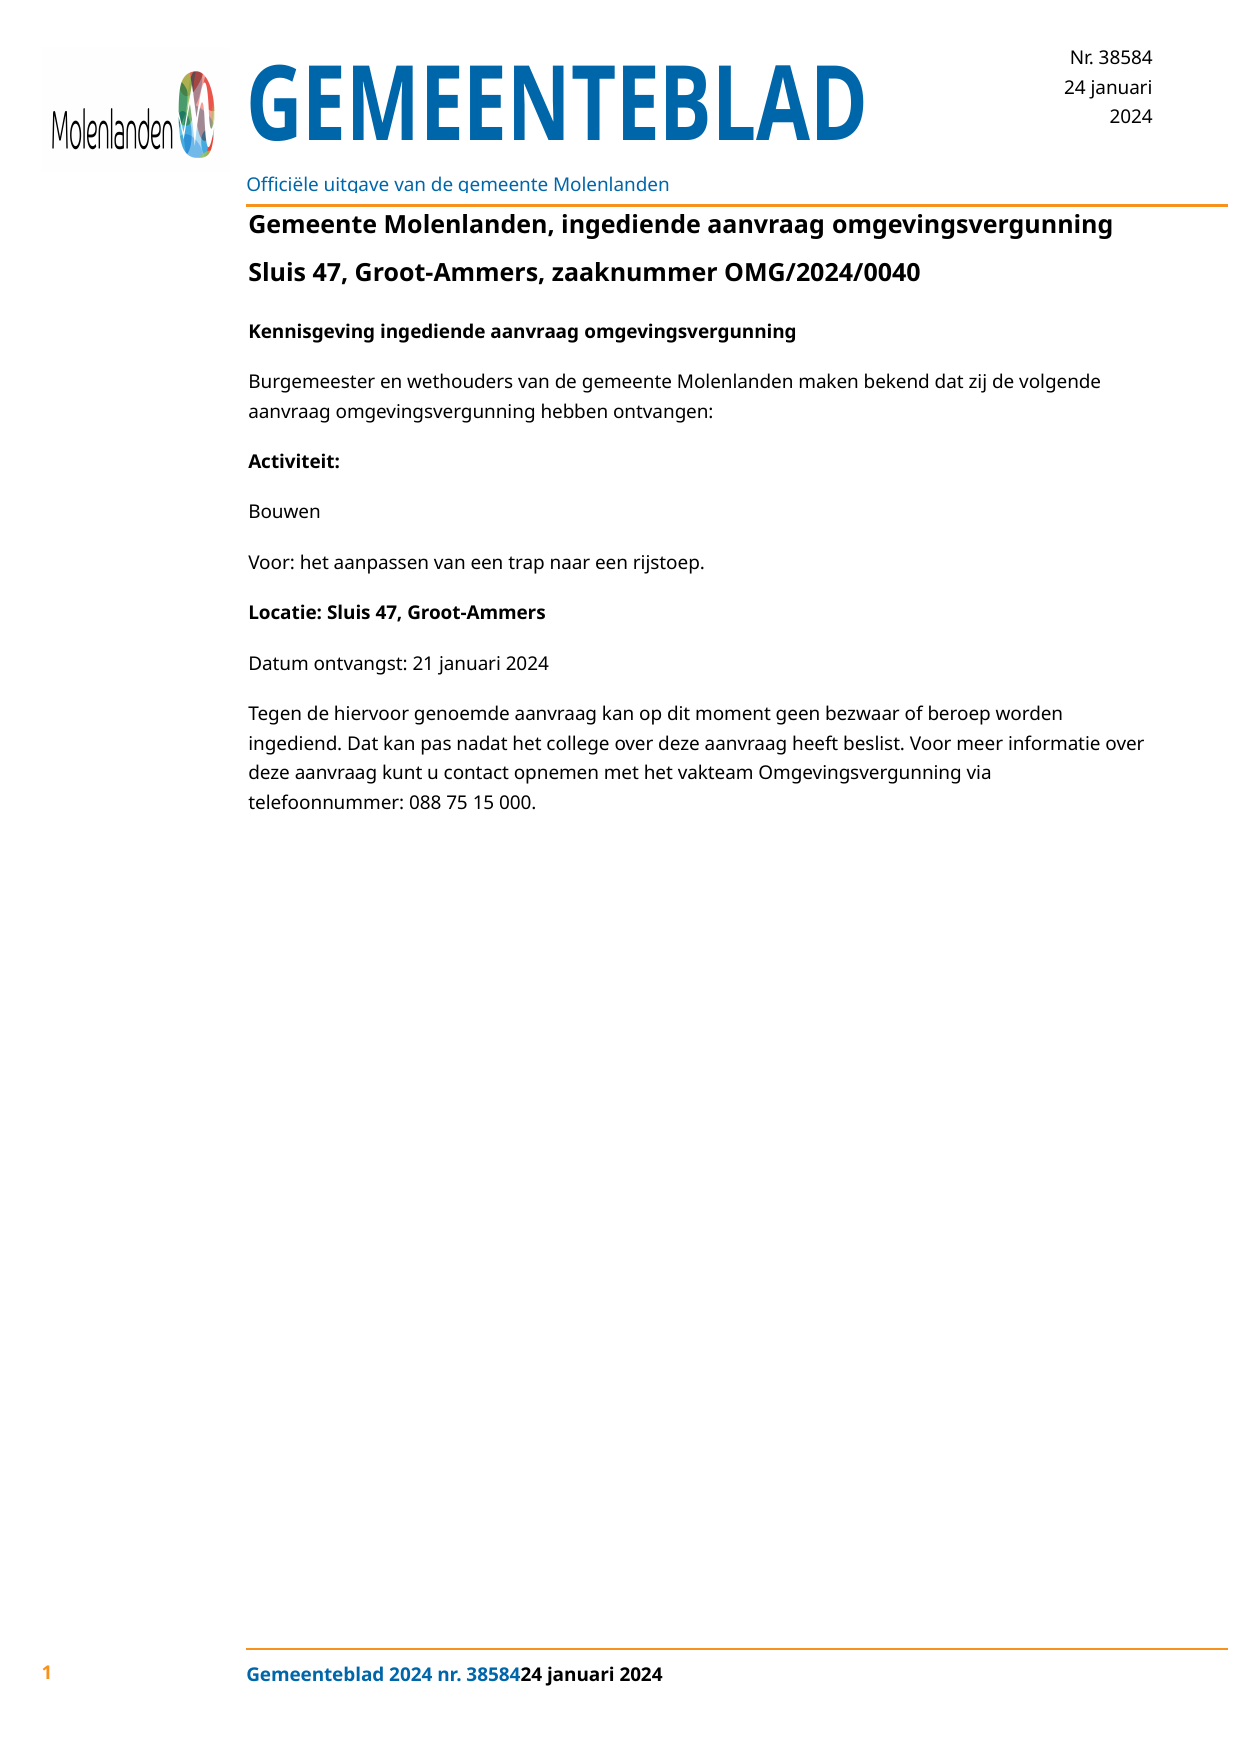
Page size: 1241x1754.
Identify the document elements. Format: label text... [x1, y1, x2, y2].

picture [41, 47, 231, 172]
text Voor: het aanpassen van een trap naar een rijstoep. [248, 549, 1152, 575]
text Locatie: Sluis 47, Groot-Ammers [248, 599, 1152, 625]
text Datum ontvangst: 21 januari 2024 [248, 650, 1152, 676]
text Kennisgeving ingediende aanvraag omgevingsvergunning [248, 318, 1152, 344]
text Burgemeester en wethouders van de gemeente Molenlanden maken bekend dat zij de volgende aanvraag omgevingsvergunning hebben ontvangen: [248, 368, 1152, 424]
text Bouwen [248, 499, 1152, 524]
text Tegen de hiervoor genoemde aanvraag kan op dit moment geen bezwaar of beroep worden ingediend. Dat kan pas nadat het college over deze aanvraag heeft beslist. Voor meer informatie over deze aanvraag kunt u contact opnemen met het vakteam Omgevingsvergunning via telefoonnummer: 088 75 15 000. [248, 700, 1152, 815]
text Activiteit: [248, 448, 1152, 474]
text Gemeente Molenlanden, ingediende aanvraag omgevingsvergunning Sluis 47, Groot-Ammers, zaaknummer OMG/2024/0040 [248, 207, 1152, 288]
